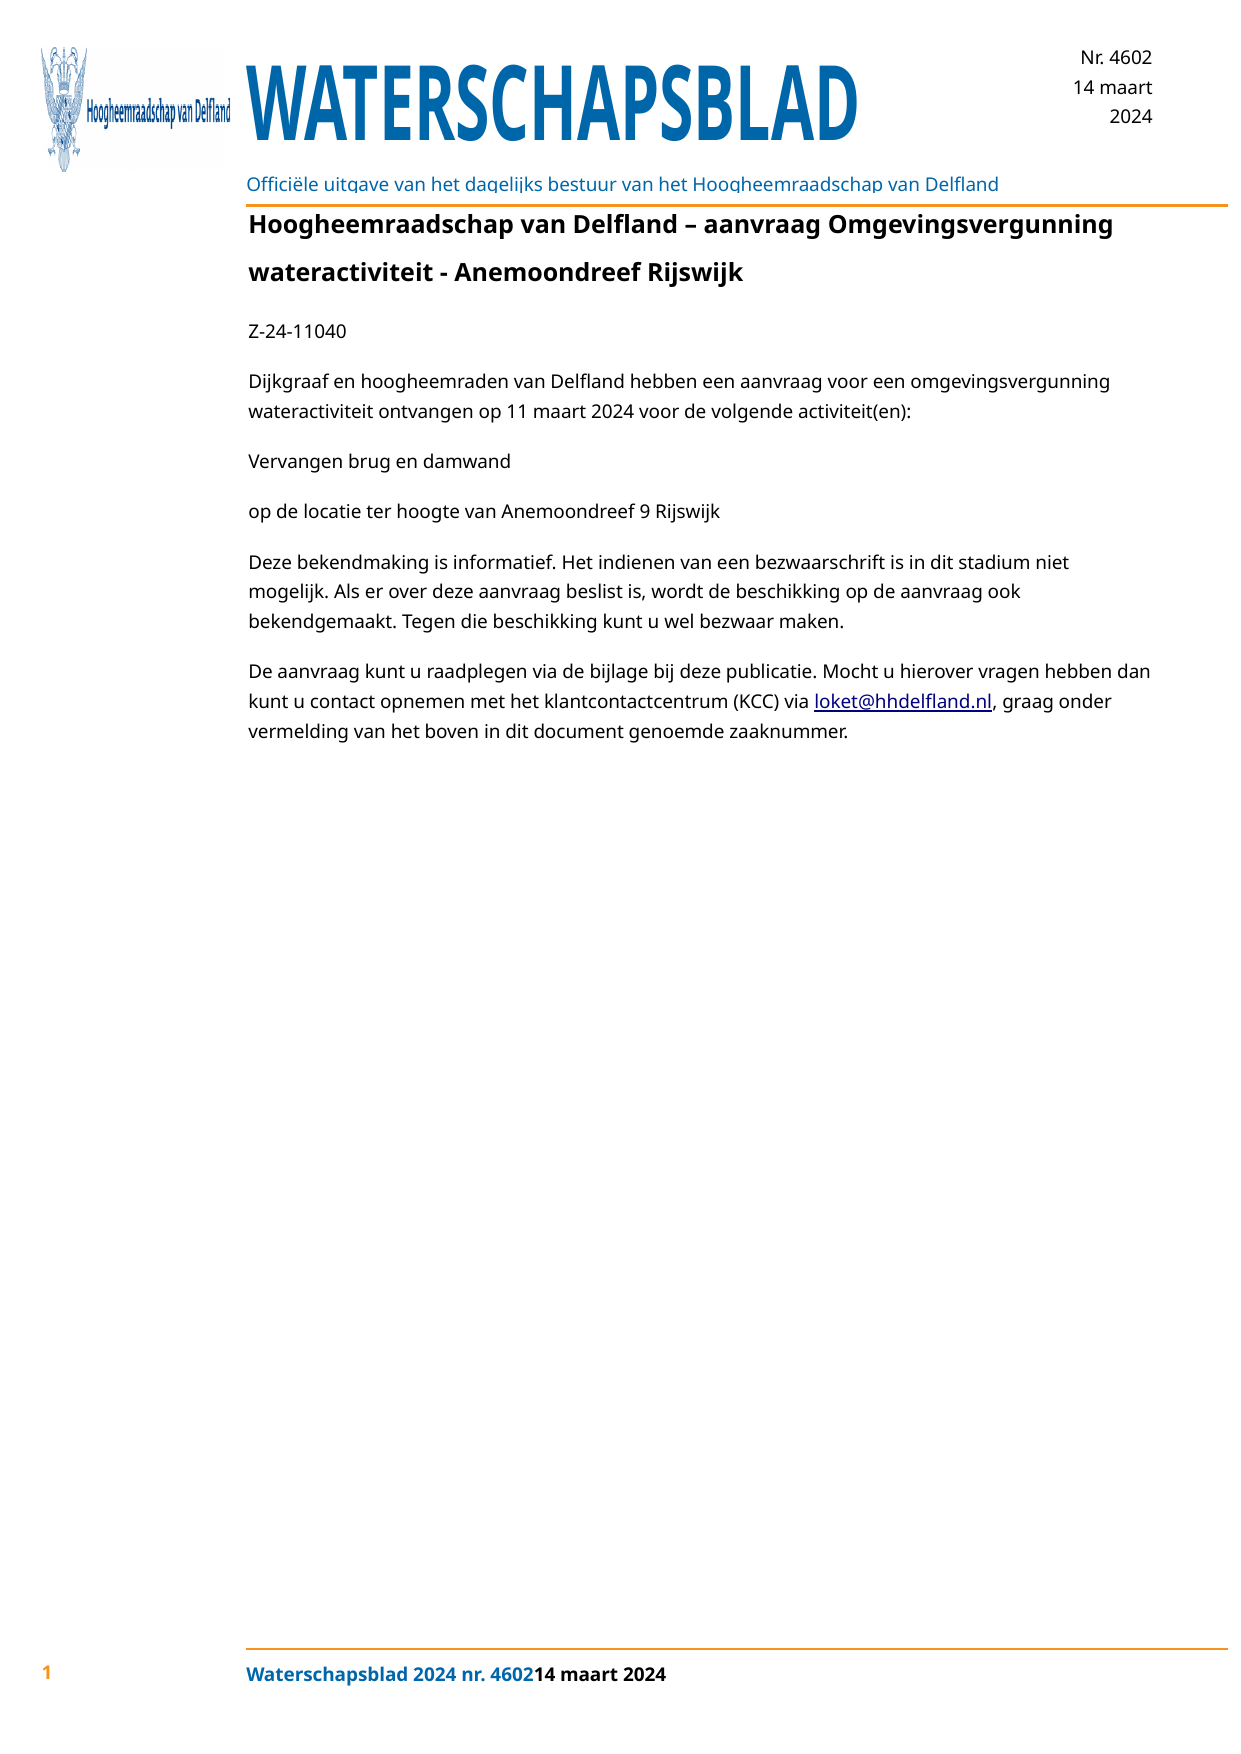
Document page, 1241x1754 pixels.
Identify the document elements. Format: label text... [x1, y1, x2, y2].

text Hoogheemraadschap van Delfland – aanvraag Omgevingsvergunning wateractiviteit - Anemoondreef Rijswijk [248, 207, 1152, 288]
text De aanvraag kunt u raadplegen via de bijlage bij deze publicatie. Mocht u hierover vragen hebben dan kunt u contact opnemen met het klantcontactcentrum (KCC) via loket@hhdelfland.nl, graag onder vermelding van het boven in dit document genoemde zaaknummer. [248, 659, 1152, 744]
text op de locatie ter hoogte van Anemoondreef 9 Rijswijk [248, 499, 1152, 524]
picture [41, 47, 231, 172]
text Dijkgraaf en hoogheemraden van Delfland hebben een aanvraag voor een omgevingsvergunning wateractiviteit ontvangen op 11 maart 2024 voor de volgende activiteit(en): [248, 368, 1152, 424]
text Deze bekendmaking is informatief. Het indienen van een bezwaarschrift is in dit stadium niet mogelijk. Als er over deze aanvraag beslist is, wordt de beschikking op de aanvraag ook bekendgemaakt. Tegen die beschikking kunt u wel bezwaar maken. [248, 549, 1152, 634]
text Vervangen brug en damwand [248, 448, 1152, 474]
text Z-24-11040 [248, 318, 1152, 344]
